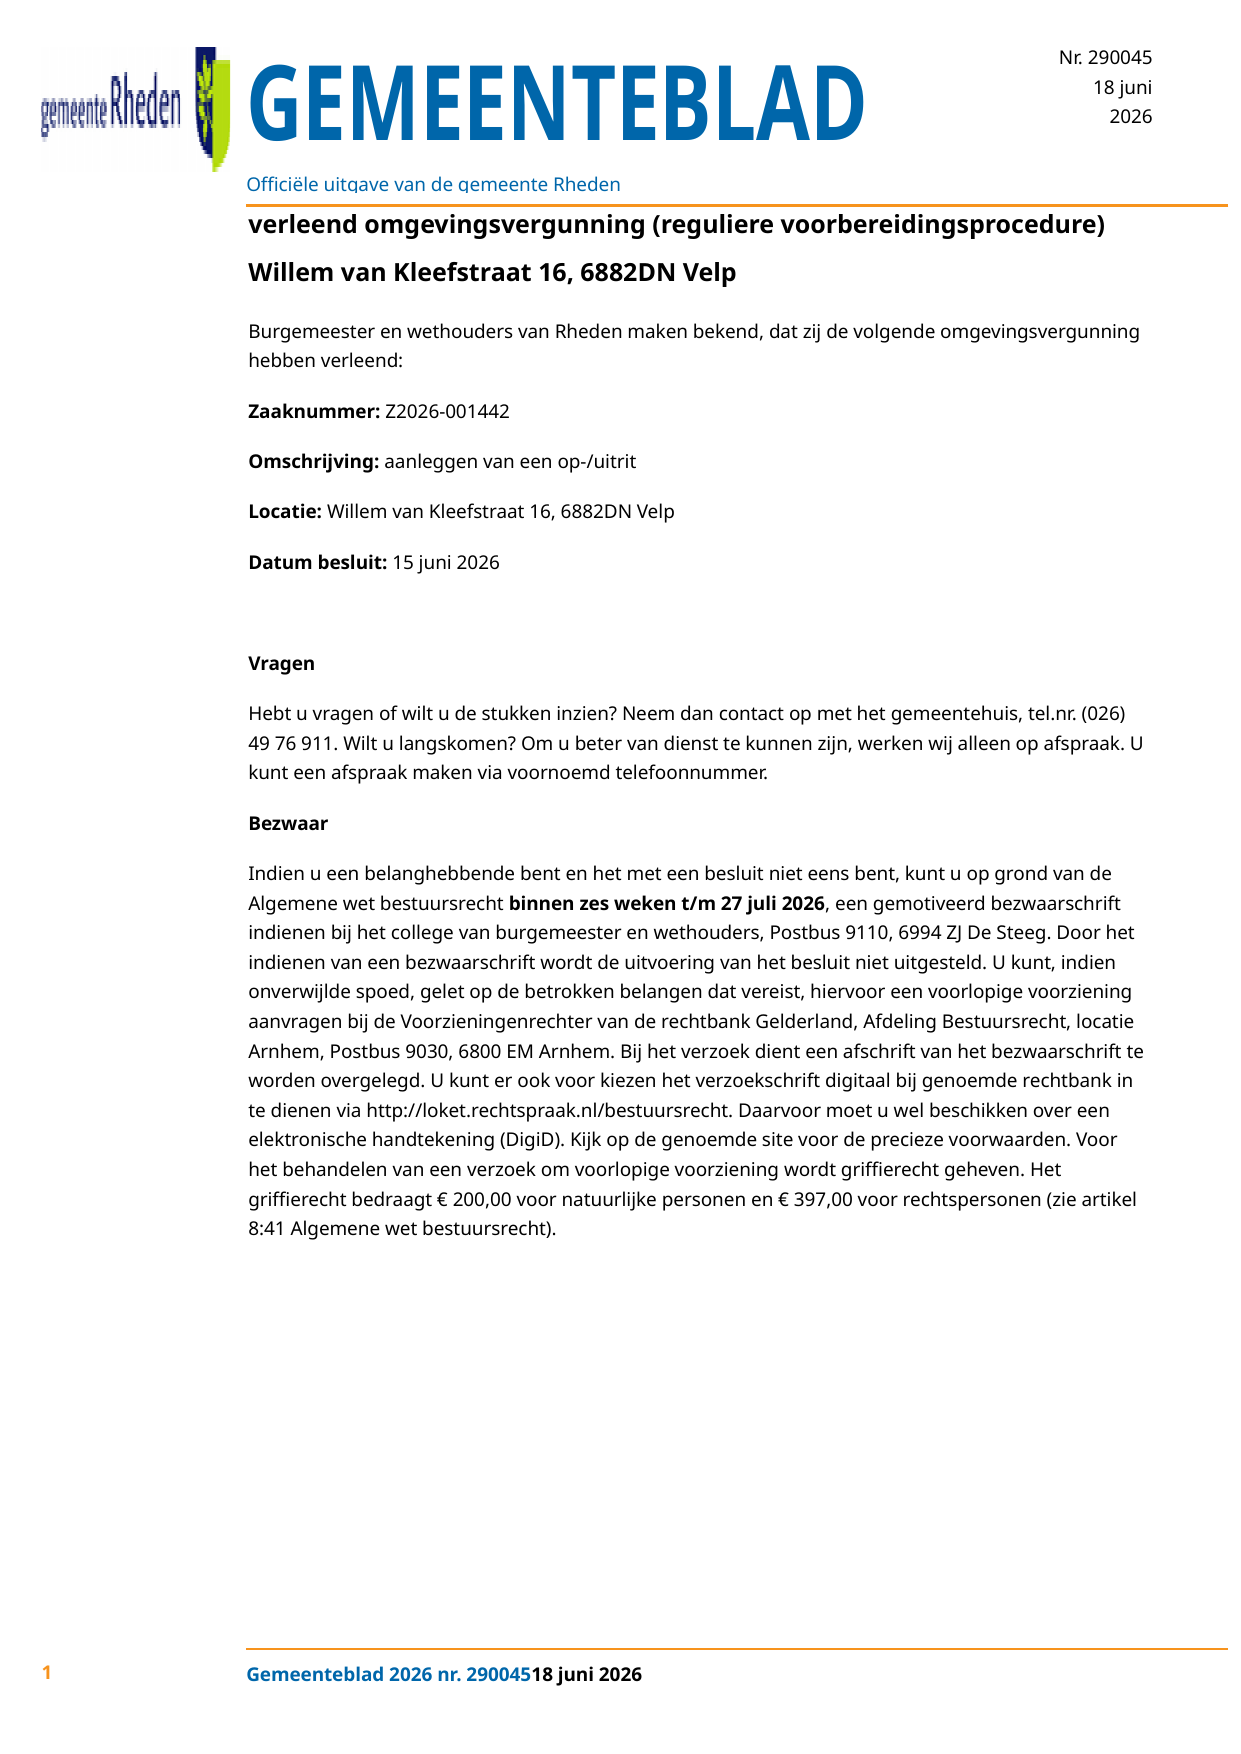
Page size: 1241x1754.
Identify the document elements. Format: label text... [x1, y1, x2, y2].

text Indien u een belanghebbende bent en het met een besluit niet eens bent, kunt u op grond van de Algemene wet bestuursrecht binnen zes weken t/m 27 juli 2026, een gemotiveerd bezwaarschrift indienen bij het college van burgemeester en wethouders, Postbus 9110, 6994 ZJ De Steeg. Door het indienen van een bezwaarschrift wordt de uitvoering van het besluit niet uitgesteld. U kunt, indien onverwijlde spoed, gelet op de betrokken belangen dat vereist, hiervoor een voorlopige voorziening aanvragen bij de Voorzieningenrechter van de rechtbank Gelderland, Afdeling Bestuursrecht, locatie Arnhem, Postbus 9030, 6800 EM Arnhem. Bij het verzoek dient een afschrift van het bezwaarschrift te worden overgelegd. U kunt er ook voor kiezen het verzoekschrift digitaal bij genoemde rechtbank in te dienen via http://loket.rechtspraak.nl/bestuursrecht. Daarvoor moet u wel beschikken over een elektronische handtekening (DigiD). Kijk op de genoemde site voor de precieze voorwaarden. Voor het behandelen van een verzoek om voorlopige voorziening wordt griffierecht geheven. Het griffierecht bedraagt € 200,00 voor natuurlijke personen en € 397,00 voor rechtspersonen (zie artikel 8:41 Algemene wet bestuursrecht). [248, 860, 1152, 1241]
text Zaaknummer: Z2026-001442 [248, 398, 1152, 424]
text Burgemeester en wethouders van Rheden maken bekend, dat zij de volgende omgevingsvergunning hebben verleend: [248, 318, 1152, 373]
text Hebt u vragen of wilt u de stukken inzien? Neem dan contact op met het gemeentehuis, tel.nr. (026) 49 76 911. Wilt u langskomen? Om u beter van dienst te kunnen zijn, werken wij alleen op afspraak. U kunt een afspraak maken via voornoemd telefoonnummer. [248, 700, 1152, 785]
text Omschrijving: aanleggen van een op-/uitrit [248, 448, 1152, 474]
text Bezwaar [248, 810, 1152, 836]
text verleend omgevingsvergunning (reguliere voorbereidingsprocedure) Willem van Kleefstraat 16, 6882DN Velp [248, 207, 1152, 288]
text Vragen [248, 650, 1152, 676]
text Locatie: Willem van Kleefstraat 16, 6882DN Velp [248, 499, 1152, 524]
picture [41, 47, 231, 172]
text Datum besluit: 15 juni 2026 [248, 549, 1152, 575]
